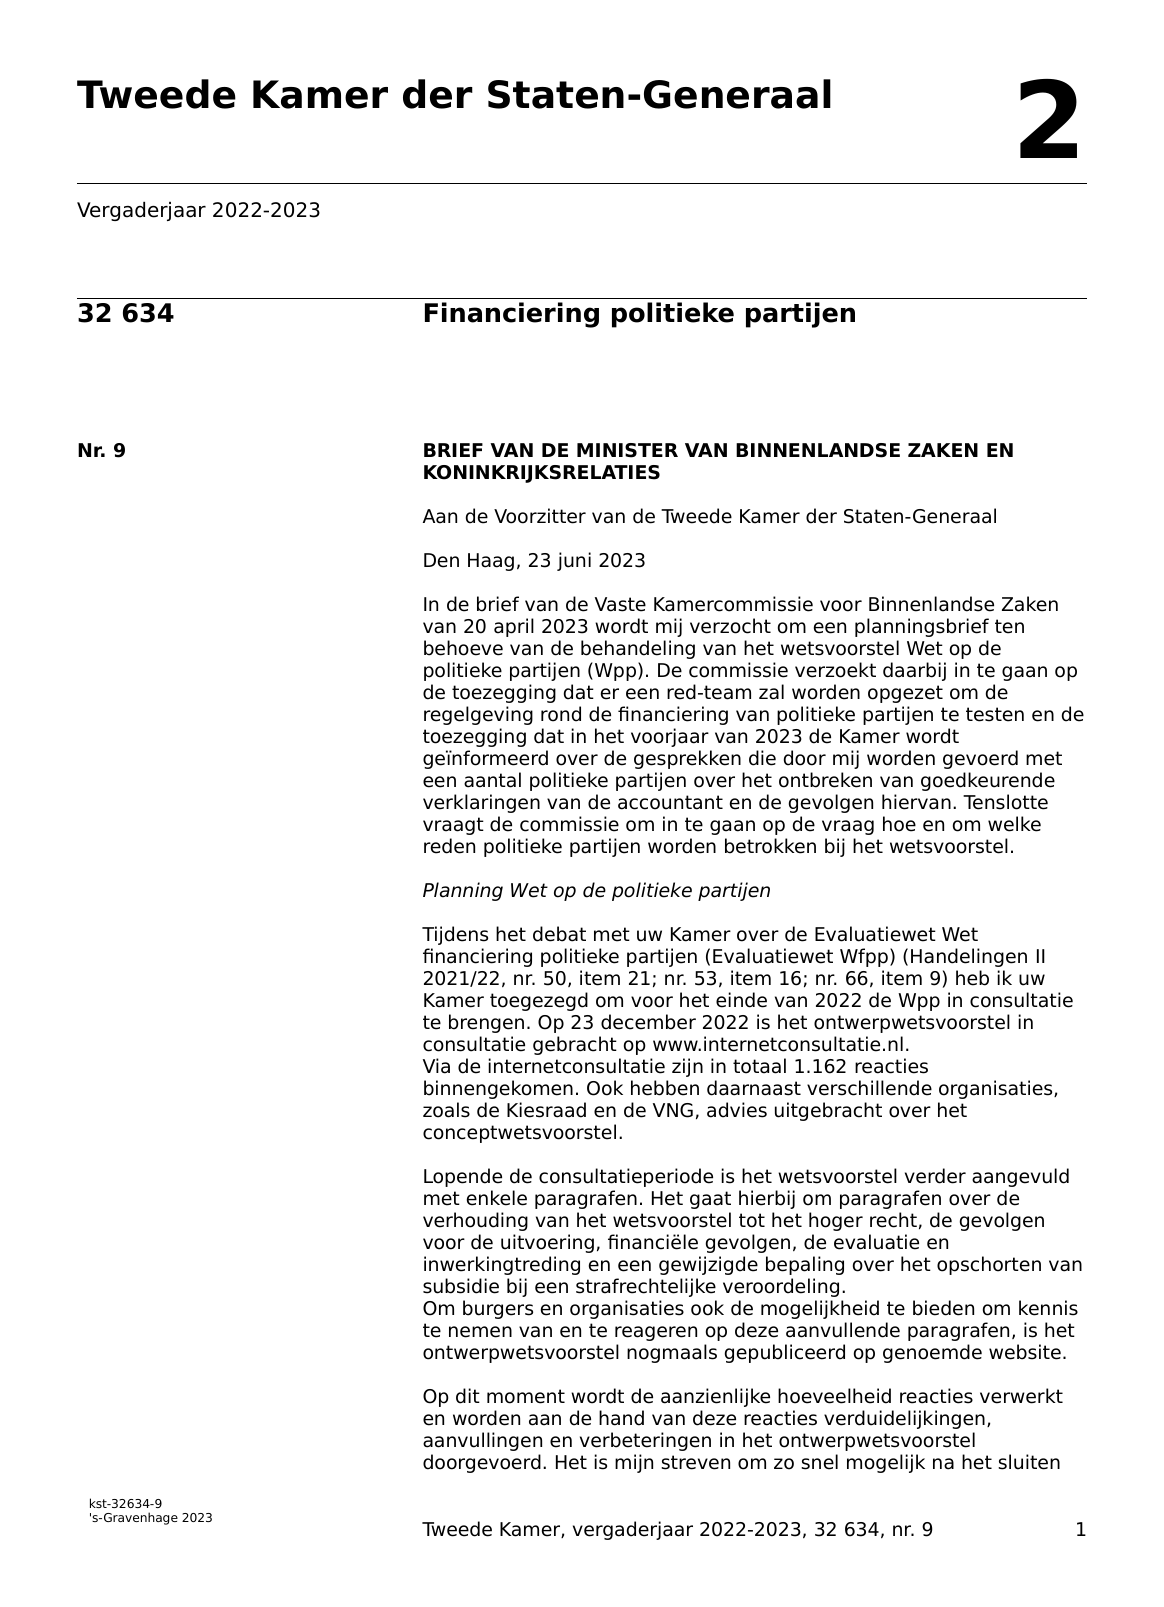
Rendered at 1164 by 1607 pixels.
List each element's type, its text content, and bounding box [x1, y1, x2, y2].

table_header 2 [886, 59, 1087, 183]
text Via de internetconsultatie zijn in totaal 1.162 reacties binnengekomen. Ook hebben daarnaast verschillende organisaties, zoals de Kiesraad en de VNG, advies uitgebracht over het conceptwetsvoorstel. [422, 1056, 1087, 1144]
subtitle Nr. 9 BRIEF VAN DE MINISTER VAN BINNENLANDSE ZAKEN EN KONINKRIJKSRELATIES [77, 440, 1087, 484]
text kst-32634-9 [88, 1497, 323, 1511]
text Om burgers en organisaties ook de mogelijkheid te bieden om kennis te nemen van en te reageren op deze aanvullende paragrafen, is het ontwerpwetsvoorstel nogmaals gepubliceerd op genoemde website. [422, 1298, 1087, 1364]
text Lopende de consultatieperiode is het wetsvoorstel verder aangevuld met enkele paragrafen. Het gaat hierbij om paragrafen over de verhouding van het wetsvoorstel tot het hoger recht, de gevolgen voor de uitvoering, financiële gevolgen, de evaluatie en inwerkingtreding en een gewijzigde bepaling over het opschorten van subsidie bij een strafrechtelijke veroordeling. [422, 1166, 1087, 1298]
text Op dit moment wordt de aanzienlijke hoeveelheid reacties verwerkt en worden aan de hand van deze reacties verduidelijkingen, aanvullingen en verbeteringen in het ontwerpwetsvoorstel doorgevoerd. Het is mijn streven om zo snel mogelijk na het sluiten [422, 1386, 1087, 1474]
table_cell Vergaderjaar 2022-2023 [77, 184, 1087, 298]
text 's-Gravenhage 2023 [88, 1511, 323, 1525]
table_header Tweede Kamer der Staten-Generaal [77, 59, 886, 183]
subtitle 32 634 Financiering politieke partijen [77, 299, 1087, 329]
text Aan de Voorzitter van de Tweede Kamer der Staten-Generaal [422, 506, 1087, 528]
text Tijdens het debat met uw Kamer over de Evaluatiewet Wet financiering politieke partijen (Evaluatiewet Wfpp) (Handelingen II 2021/22, nr. 50, item 21; nr. 53, item 16; nr. 66, item 9) heb ik uw Kamer toegezegd om voor het einde van 2022 de Wpp in consultatie te brengen. Op 23 december 2022 is het ontwerpwetsvoorstel in consultatie gebracht op www.internetconsultatie.nl. [422, 924, 1087, 1056]
subtitle Planning Wet op de politieke partijen [422, 880, 1087, 902]
text In de brief van de Vaste Kamercommissie voor Binnenlandse Zaken van 20 april 2023 wordt mij verzocht om een planningsbrief ten behoeve van de behandeling van het wetsvoorstel Wet op de politieke partijen (Wpp). De commissie verzoekt daarbij in te gaan op de toezegging dat er een red-team zal worden opgezet om de regelgeving rond de financiering van politieke partijen te testen en de toezegging dat in het voorjaar van 2023 de Kamer wordt geïnformeerd over de gesprekken die door mij worden gevoerd met een aantal politieke partijen over het ontbreken van goedkeurende verklaringen van de accountant en de gevolgen hiervan. Tenslotte vraagt de commissie om in te gaan op de vraag hoe en om welke reden politieke partijen worden betrokken bij het wetsvoorstel. [422, 594, 1087, 858]
text Den Haag, 23 juni 2023 [422, 550, 1087, 572]
